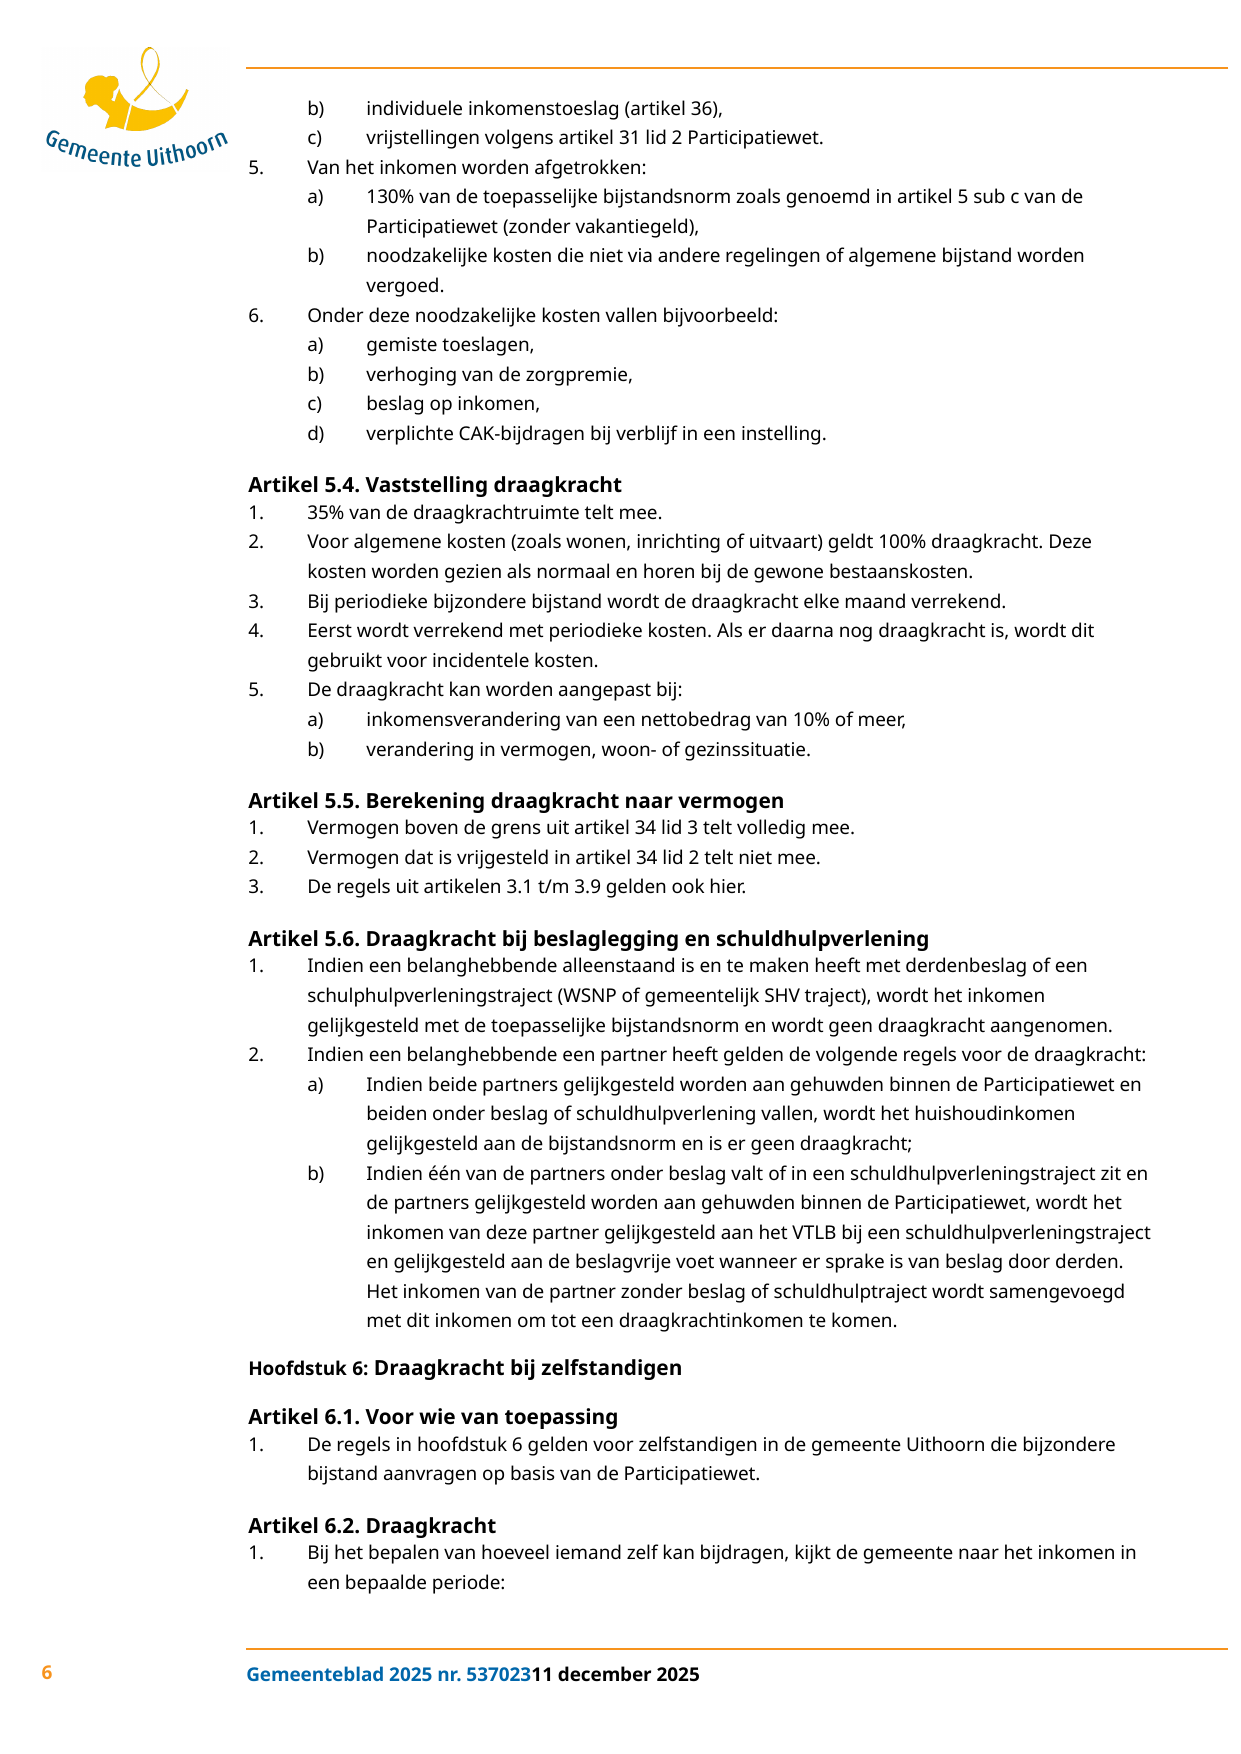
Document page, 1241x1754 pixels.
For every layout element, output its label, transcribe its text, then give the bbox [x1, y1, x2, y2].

list inkomensverandering van een nettobedrag van 10% of meer, [307, 706, 1152, 732]
text Artikel 6.1. Voor wie van toepassing [248, 1402, 1152, 1431]
list 35% van de draagkrachtruimte telt mee. [248, 499, 1152, 525]
list verandering in vermogen, woon- of gezinssituatie. [307, 736, 1152, 761]
list De regels uit artikelen 3.1 t/m 3.9 gelden ook hier. [248, 874, 1152, 899]
list Voor algemene kosten (zoals wonen, inrichting of uitvaart) geldt 100% draagkracht. Deze kosten worden gezien als normaal en horen bij de gewone bestaanskosten. [248, 529, 1152, 584]
list Indien een belanghebbende een partner heeft gelden de volgende regels voor de draagkracht: [248, 1041, 1152, 1067]
list De regels in hoofdstuk 6 gelden voor zelfstandigen in de gemeente Uithoorn die bijzondere bijstand aanvragen op basis van de Participatiewet. [248, 1431, 1152, 1486]
list vrijstellingen volgens artikel 31 lid 2 Participatiewet. [307, 124, 1152, 150]
list Van het inkomen worden afgetrokken: [248, 154, 1152, 180]
list verplichte CAK-bijdragen bij verblijf in een instelling. [307, 420, 1152, 446]
list verhoging van de zorgpremie, [307, 361, 1152, 387]
text Artikel 5.5. Berekening draagkracht naar vermogen [248, 786, 1152, 814]
list Indien beide partners gelijkgesteld worden aan gehuwden binnen de Participatiewet en beiden onder beslag of schuldhulpverlening vallen, wordt het huishoudinkomen gelijkgesteld aan de bijstandsnorm en is er geen draagkracht; [307, 1071, 1152, 1156]
text Artikel 5.6. Draagkracht bij beslaglegging en schuldhulpverlening [248, 924, 1152, 953]
list Vermogen dat is vrijgesteld in artikel 34 lid 2 telt niet mee. [248, 844, 1152, 870]
list beslag op inkomen, [307, 391, 1152, 416]
list individuele inkomenstoeslag (artikel 36), [307, 95, 1152, 121]
list noodzakelijke kosten die niet via andere regelingen of algemene bijstand worden vergoed. [307, 243, 1152, 298]
picture [41, 47, 231, 172]
list gemiste toeslagen, [307, 331, 1152, 357]
text Hoofdstuk 6: Draagkracht bij zelfstandigen [248, 1353, 1152, 1382]
list Indien één van de partners onder beslag valt of in een schuldhulpverleningstraject zit en de partners gelijkgesteld worden aan gehuwden binnen de Participatiewet, wordt het inkomen van deze partner gelijkgesteld aan het VTLB bij een schuldhulpverleningstraject en gelijkgesteld aan de beslagvrije voet wanneer er sprake is van beslag door derden. Het inkomen van de partner zonder beslag of schuldhulptraject wordt samengevoegd met dit inkomen om tot een draagkrachtinkomen te komen. [307, 1160, 1152, 1333]
list Bij het bepalen van hoeveel iemand zelf kan bijdragen, kijkt de gemeente naar het inkomen in een bepaalde periode: [248, 1539, 1152, 1595]
text Artikel 6.2. Draagkracht [248, 1511, 1152, 1539]
list Vermogen boven de grens uit artikel 34 lid 3 telt volledig mee. [248, 814, 1152, 840]
list 130% van de toepasselijke bijstandsnorm zoals genoemd in artikel 5 sub c van de Participatiewet (zonder vakantiegeld), [307, 183, 1152, 239]
list Indien een belanghebbende alleenstaand is en te maken heeft met derdenbeslag of een schulphulpverleningstraject (WSNP of gemeentelijk SHV traject), wordt het inkomen gelijkgesteld met de toepasselijke bijstandsnorm en wordt geen draagkracht aangenomen. [248, 953, 1152, 1037]
list Onder deze noodzakelijke kosten vallen bijvoorbeeld: [248, 302, 1152, 328]
list Bij periodieke bijzondere bijstand wordt de draagkracht elke maand verrekend. [248, 588, 1152, 613]
list Eerst wordt verrekend met periodieke kosten. Als er daarna nog draagkracht is, wordt dit gebruikt voor incidentele kosten. [248, 617, 1152, 673]
list De draagkracht kan worden aangepast bij: [248, 677, 1152, 702]
text Artikel 5.4. Vaststelling draagkracht [248, 471, 1152, 499]
